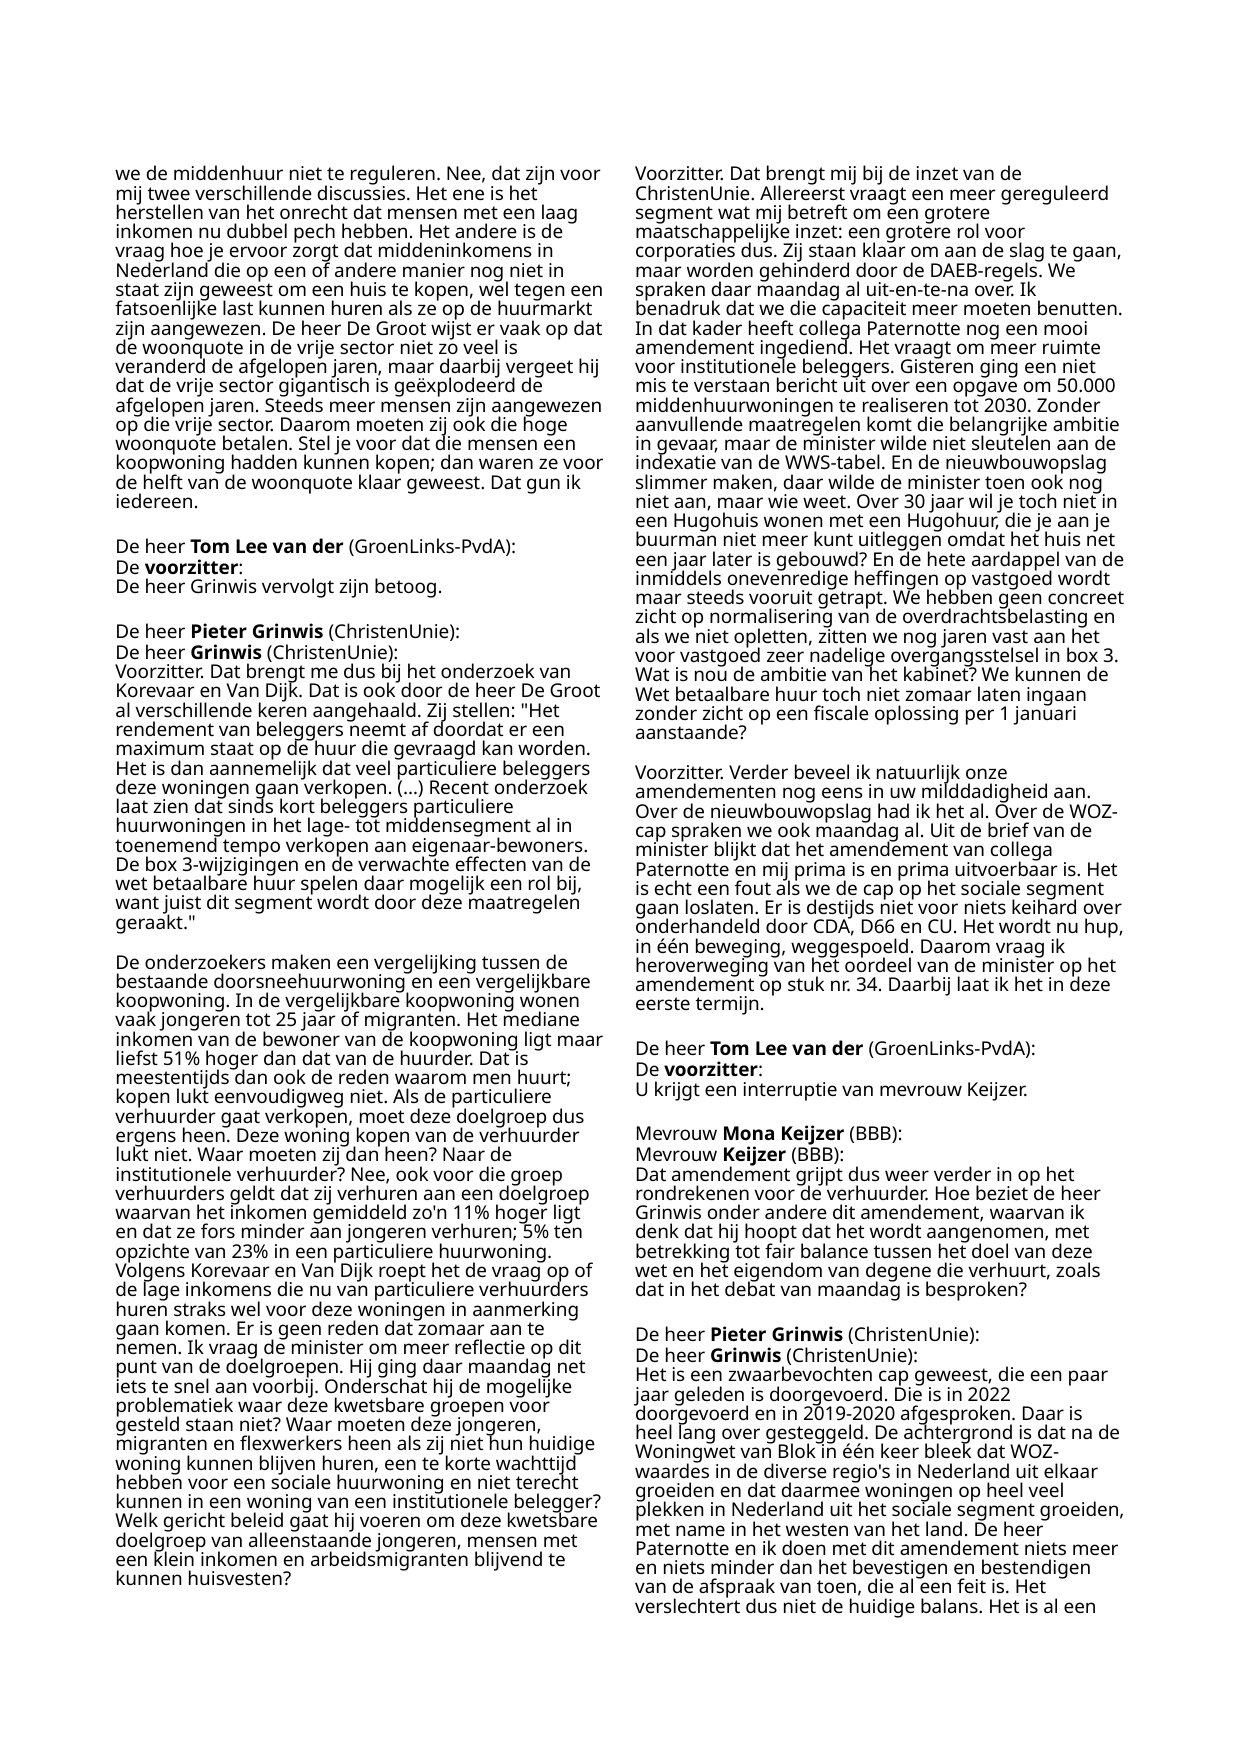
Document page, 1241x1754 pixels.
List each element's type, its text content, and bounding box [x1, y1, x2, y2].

text De heer Grinwis vervolgt zijn betoog. [115, 578, 605, 597]
text Mevrouw Keijzer (BBB): [635, 1146, 1125, 1166]
text De heer Grinwis (ChristenUnie): [635, 1347, 1125, 1366]
text we de middenhuur niet te reguleren. Nee, dat zijn voor mij twee verschillende discussies. Het ene is het herstellen van het onrecht dat mensen met een laag inkomen nu dubbel pech hebben. Het andere is de vraag hoe je ervoor zorgt dat middeninkomens in Nederland die op een of andere manier nog niet in staat zijn geweest om een huis te kopen, wel tegen een fatsoenlijke last kunnen huren als ze op de huurmarkt zijn aangewezen. De heer De Groot wijst er vaak op dat de woonquote in de vrije sector niet zo veel is veranderd de afgelopen jaren, maar daarbij vergeet hij dat de vrije sector gigantisch is geëxplodeerd de afgelopen jaren. Steeds meer mensen zijn aangewezen op die vrije sector. Daarom moeten zij ook die hoge woonquote betalen. Stel je voor dat die mensen een koopwoning hadden kunnen kopen; dan waren ze voor de helft van de woonquote klaar geweest. Dat gun ik iedereen. [115, 165, 605, 512]
text De onderzoekers maken een vergelijking tussen de bestaande doorsneehuurwoning en een vergelijkbare koopwoning. In de vergelijkbare koopwoning wonen vaak jongeren tot 25 jaar of migranten. Het mediane inkomen van de bewoner van de koopwoning ligt maar liefst 51% hoger dan dat van de huurder. Dat is meestentijds dan ook de reden waarom men huurt; kopen lukt eenvoudigweg niet. Als de particuliere verhuurder gaat verkopen, moet deze doelgroep dus ergens heen. Deze woning kopen van de verhuurder lukt niet. Waar moeten zij dan heen? Naar de institutionele verhuurder? Nee, ook voor die groep verhuurders geldt dat zij verhuren aan een doelgroep waarvan het inkomen gemiddeld zo'n 11% hoger ligt en dat ze fors minder aan jongeren verhuren; 5% ten opzichte van 23% in een particuliere huurwoning. Volgens Korevaar en Van Dijk roept het de vraag op of de lage inkomens die nu van particuliere verhuurders huren straks wel voor deze woningen in aanmerking gaan komen. Er is geen reden dat zomaar aan te nemen. Ik vraag de minister om meer reflectie op dit punt van de doelgroepen. Hij ging daar maandag net iets te snel aan voorbij. Onderschat hij de mogelijke problematiek waar deze kwetsbare groepen voor gesteld staan niet? Waar moeten deze jongeren, migranten en flexwerkers heen als zij niet hun huidige woning kunnen blijven huren, een te korte wachttijd hebben voor een sociale huurwoning en niet terecht kunnen in een woning van een institutionele belegger? Welk gericht beleid gaat hij voeren om deze kwetsbare doelgroep van alleenstaande jongeren, mensen met een klein inkomen en arbeidsmigranten blijvend te kunnen huisvesten? [115, 954, 605, 1589]
text Voorzitter. Dat brengt me dus bij het onderzoek van Korevaar en Van Dijk. Dat is ook door de heer De Groot al verschillende keren aangehaald. Zij stellen: "Het rendement van beleggers neemt af doordat er een maximum staat op de huur die gevraagd kan worden. Het is dan aannemelijk dat veel particuliere beleggers deze woningen gaan verkopen. (…) Recent onderzoek laat zien dat sinds kort beleggers particuliere huurwoningen in het lage- tot middensegment al in toenemend tempo verkopen aan eigenaar-bewoners. De box 3-wijzigingen en de verwachte effecten van de wet betaalbare huur spelen daar mogelijk een rol bij, want juist dit segment wordt door deze maatregelen geraakt." [115, 663, 605, 933]
text Voorzitter. Verder beveel ik natuurlijk onze amendementen nog eens in uw milddadigheid aan. Over de nieuwbouwopslag had ik het al. Over de WOZ-cap spraken we ook maandag al. Uit de brief van de minister blijkt dat het amendement van collega Paternotte en mij prima is en prima uitvoerbaar is. Het is echt een fout als we de cap op het sociale segment gaan loslaten. Er is destijds niet voor niets keihard over onderhandeld door CDA, D66 en CU. Het wordt nu hup, in één beweging, weggespoeld. Daarom vraag ik heroverweging van het oordeel van de minister op het amendement op stuk nr. 34. Daarbij laat ik het in deze eerste termijn. [635, 764, 1125, 1015]
text De heer Pieter Grinwis (ChristenUnie): [635, 1321, 1125, 1347]
text Dat amendement grijpt dus weer verder in op het rondrekenen voor de verhuurder. Hoe beziet de heer Grinwis onder andere dit amendement, waarvan ik denk dat hij hoopt dat het wordt aangenomen, met betrekking tot fair balance tussen het doel van deze wet en het eigendom van degene die verhuurt, zoals dat in het debat van maandag is besproken? [635, 1166, 1125, 1301]
text Voorzitter. Dat brengt mij bij de inzet van de ChristenUnie. Allereerst vraagt een meer gereguleerd segment wat mij betreft om een grotere maatschappelijke inzet: een grotere rol voor corporaties dus. Zij staan klaar om aan de slag te gaan, maar worden gehinderd door de DAEB-regels. We spraken daar maandag al uit-en-te-na over. Ik benadruk dat we die capaciteit meer moeten benutten. In dat kader heeft collega Paternotte nog een mooi amendement ingediend. Het vraagt om meer ruimte voor institutionele beleggers. Gisteren ging een niet mis te verstaan bericht uit over een opgave om 50.000 middenhuurwoningen te realiseren tot 2030. Zonder aanvullende maatregelen komt die belangrijke ambitie in gevaar, maar de minister wilde niet sleutelen aan de indexatie van de WWS-tabel. En de nieuwbouwopslag slimmer maken, daar wilde de minister toen ook nog niet aan, maar wie weet. Over 30 jaar wil je toch niet in een Hugohuis wonen met een Hugohuur, die je aan je buurman niet meer kunt uitleggen omdat het huis net een jaar later is gebouwd? En de hete aardappel van de inmiddels onevenredige heffingen op vastgoed wordt maar steeds vooruit getrapt. We hebben geen concreet zicht op normalisering van de overdrachtsbelasting en als we niet opletten, zitten we nog jaren vast aan het voor vastgoed zeer nadelige overgangsstelsel in box 3. Wat is nou de ambitie van het kabinet? We kunnen de Wet betaalbare huur toch niet zomaar laten ingaan zonder zicht op een fiscale oplossing per 1 januari aanstaande? [635, 165, 1125, 743]
text De voorzitter: [115, 559, 605, 578]
text De heer Grinwis (ChristenUnie): [115, 644, 605, 663]
text Mevrouw Mona Keijzer (BBB): [635, 1121, 1125, 1146]
text De heer Tom Lee van der (GroenLinks-PvdA): [635, 1036, 1125, 1061]
text De voorzitter: [635, 1061, 1125, 1081]
text Het is een zwaarbevochten cap geweest, die een paar jaar geleden is doorgevoerd. Die is in 2022 doorgevoerd en in 2019-2020 afgesproken. Daar is heel lang over gesteggeld. De achtergrond is dat na de Woningwet van Blok in één keer bleek dat WOZ-waardes in de diverse regio's in Nederland uit elkaar groeiden en dat daarmee woningen op heel veel plekken in Nederland uit het sociale segment groeiden, met name in het westen van het land. De heer Paternotte en ik doen met dit amendement niets meer en niets minder dan het bevestigen en bestendigen van de afspraak van toen, die al een feit is. Het verslechtert dus niet de huidige balans. Het is al een [635, 1366, 1125, 1617]
text U krijgt een interruptie van mevrouw Keijzer. [635, 1081, 1125, 1100]
text De heer Pieter Grinwis (ChristenUnie): [115, 618, 605, 644]
text De heer Tom Lee van der (GroenLinks-PvdA): [115, 533, 605, 559]
